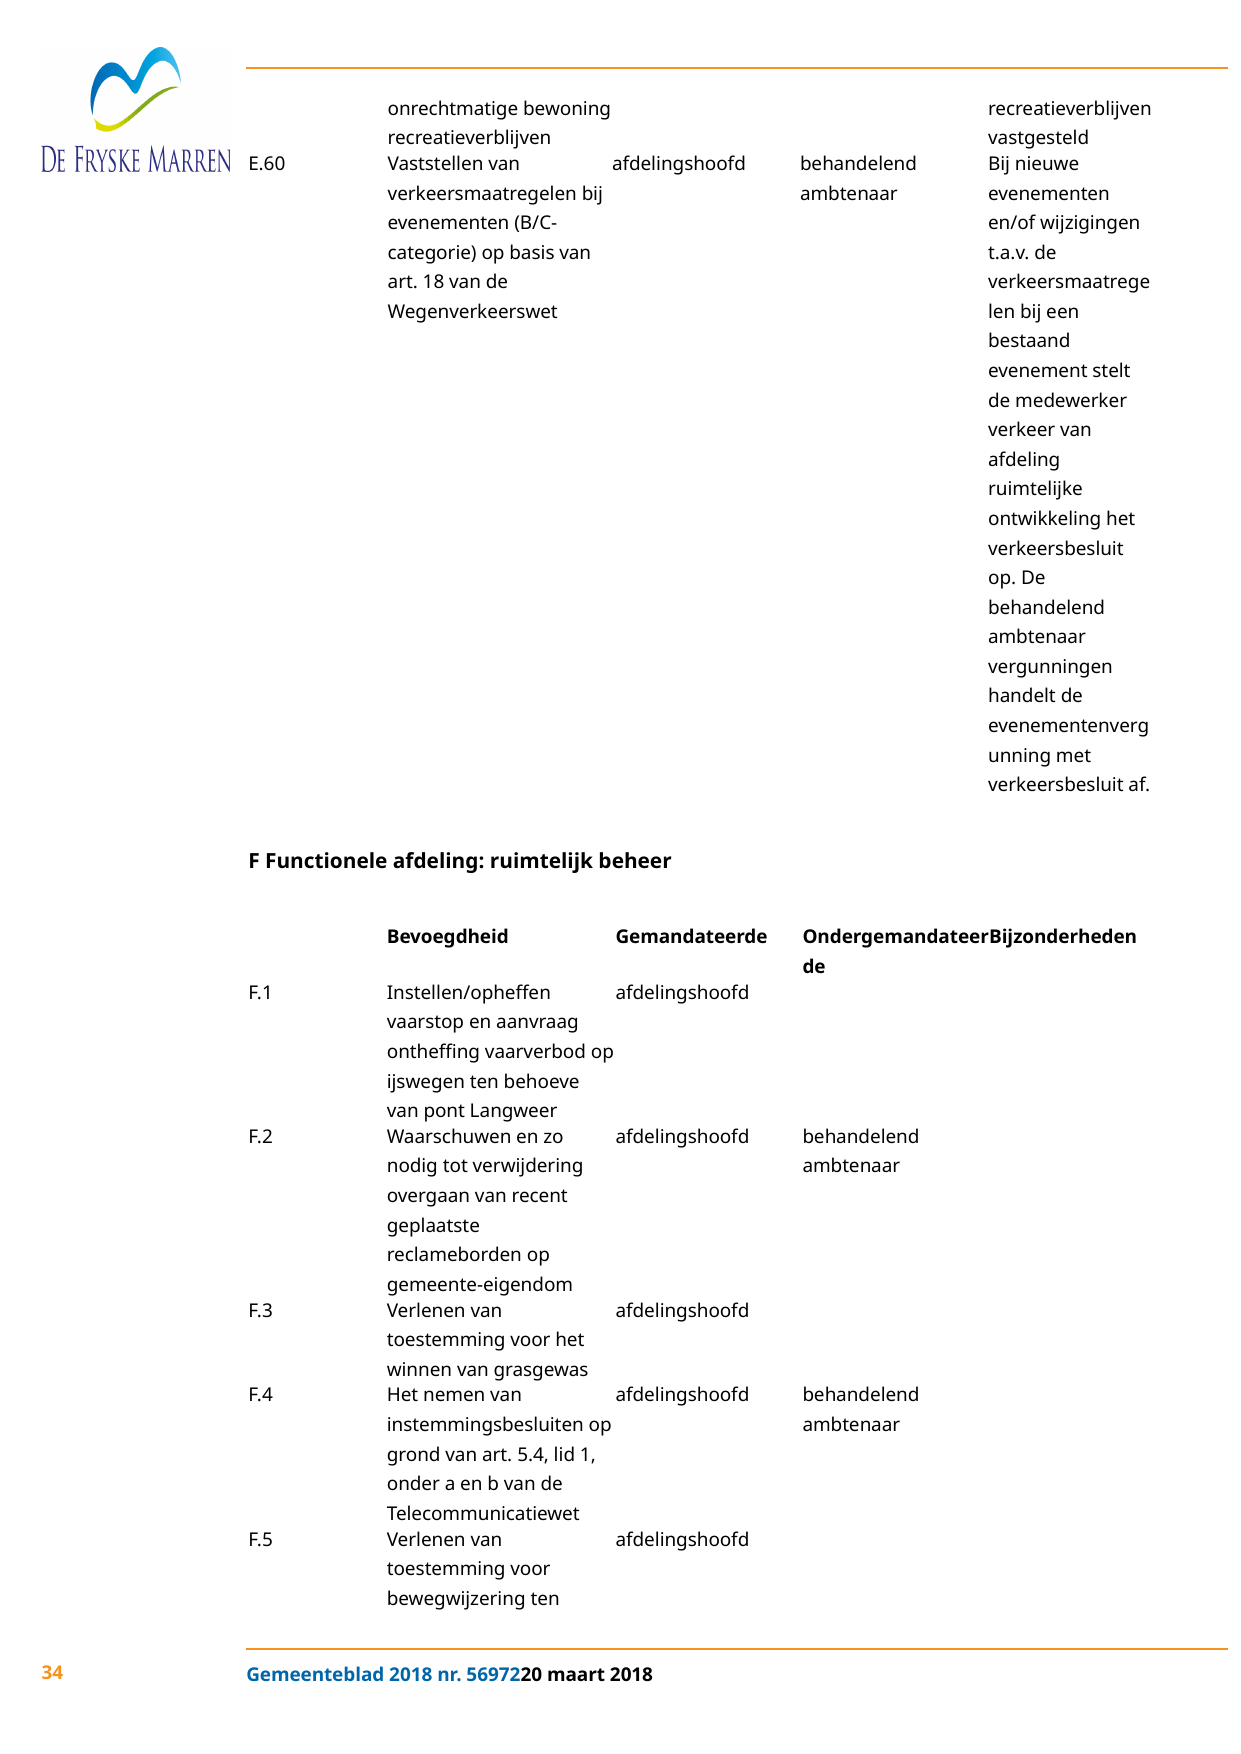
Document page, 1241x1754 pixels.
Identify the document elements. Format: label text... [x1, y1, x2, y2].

table_cell onrechtmatige bewoning recreatieverblijven [388, 95, 612, 150]
table_cell [800, 95, 988, 150]
table_cell [612, 95, 800, 150]
table_cell afdelingshoofd [615, 1123, 802, 1297]
table_cell behandelend ambtenaar [800, 150, 988, 797]
text F Functionele afdeling: ruimtelijk beheer [248, 846, 1152, 874]
table_cell [989, 1123, 1152, 1297]
table_cell Instellen/opheffen vaarstop en aanvraag ontheffing vaarverbod op ijswegen ten behoeve van pont Langweer [387, 979, 615, 1123]
table_cell Verlenen van toestemming voor bewegwijzering ten [387, 1526, 615, 1611]
table_cell Bij nieuwe evenementen en/of wijzigingen t.a.v. de verkeersmaatregelen bij een bestaand evenement stelt de medewerker verkeer van afdeling ruimtelijke ontwikkeling het verkeersbesluit op. De behandelend ambtenaar vergunningen handelt de evenementenvergunning met verkeersbesluit af. [988, 150, 1152, 797]
table_cell afdelingshoofd [612, 150, 800, 797]
table_cell [989, 979, 1152, 1123]
table_cell [802, 979, 989, 1123]
table_cell [802, 1526, 989, 1611]
table_cell [989, 1297, 1152, 1382]
table_cell E.60 [248, 150, 387, 797]
table_cell Het nemen van instemmingsbesluiten op grond van art. 5.4, lid 1, onder a en b van de Telecommunicatiewet [387, 1382, 615, 1526]
table_cell F.2 [248, 1123, 387, 1297]
table_header [248, 924, 387, 979]
table_header Ondergemandateerde [802, 924, 989, 979]
table_cell Waarschuwen en zo nodig tot verwijdering overgaan van recent geplaatste reclameborden op gemeente-eigendom [387, 1123, 615, 1297]
picture [41, 47, 231, 172]
table_cell [989, 1526, 1152, 1611]
table_header Gemandateerde [615, 924, 802, 979]
table_cell recreatieverblijven vastgesteld [988, 95, 1152, 150]
table_header Bijzonderheden [989, 924, 1152, 979]
table_cell [248, 95, 387, 150]
table_cell Vaststellen van verkeersmaatregelen bij evenementen (B/C-categorie) op basis van art. 18 van de Wegenverkeerswet [388, 150, 612, 797]
table_cell F.4 [248, 1382, 387, 1526]
table_cell F.5 [248, 1526, 387, 1611]
table_cell behandelend ambtenaar [802, 1382, 989, 1526]
table_header Bevoegdheid [387, 924, 615, 979]
table_cell behandelend ambtenaar [802, 1123, 989, 1297]
table_cell afdelingshoofd [615, 979, 802, 1123]
table_cell F.3 [248, 1297, 387, 1382]
table_cell [989, 1382, 1152, 1526]
table_cell afdelingshoofd [615, 1526, 802, 1611]
table_cell afdelingshoofd [615, 1382, 802, 1526]
table_cell afdelingshoofd [615, 1297, 802, 1382]
table_cell Verlenen van toestemming voor het winnen van grasgewas [387, 1297, 615, 1382]
table_cell F.1 [248, 979, 387, 1123]
table_cell [802, 1297, 989, 1382]
